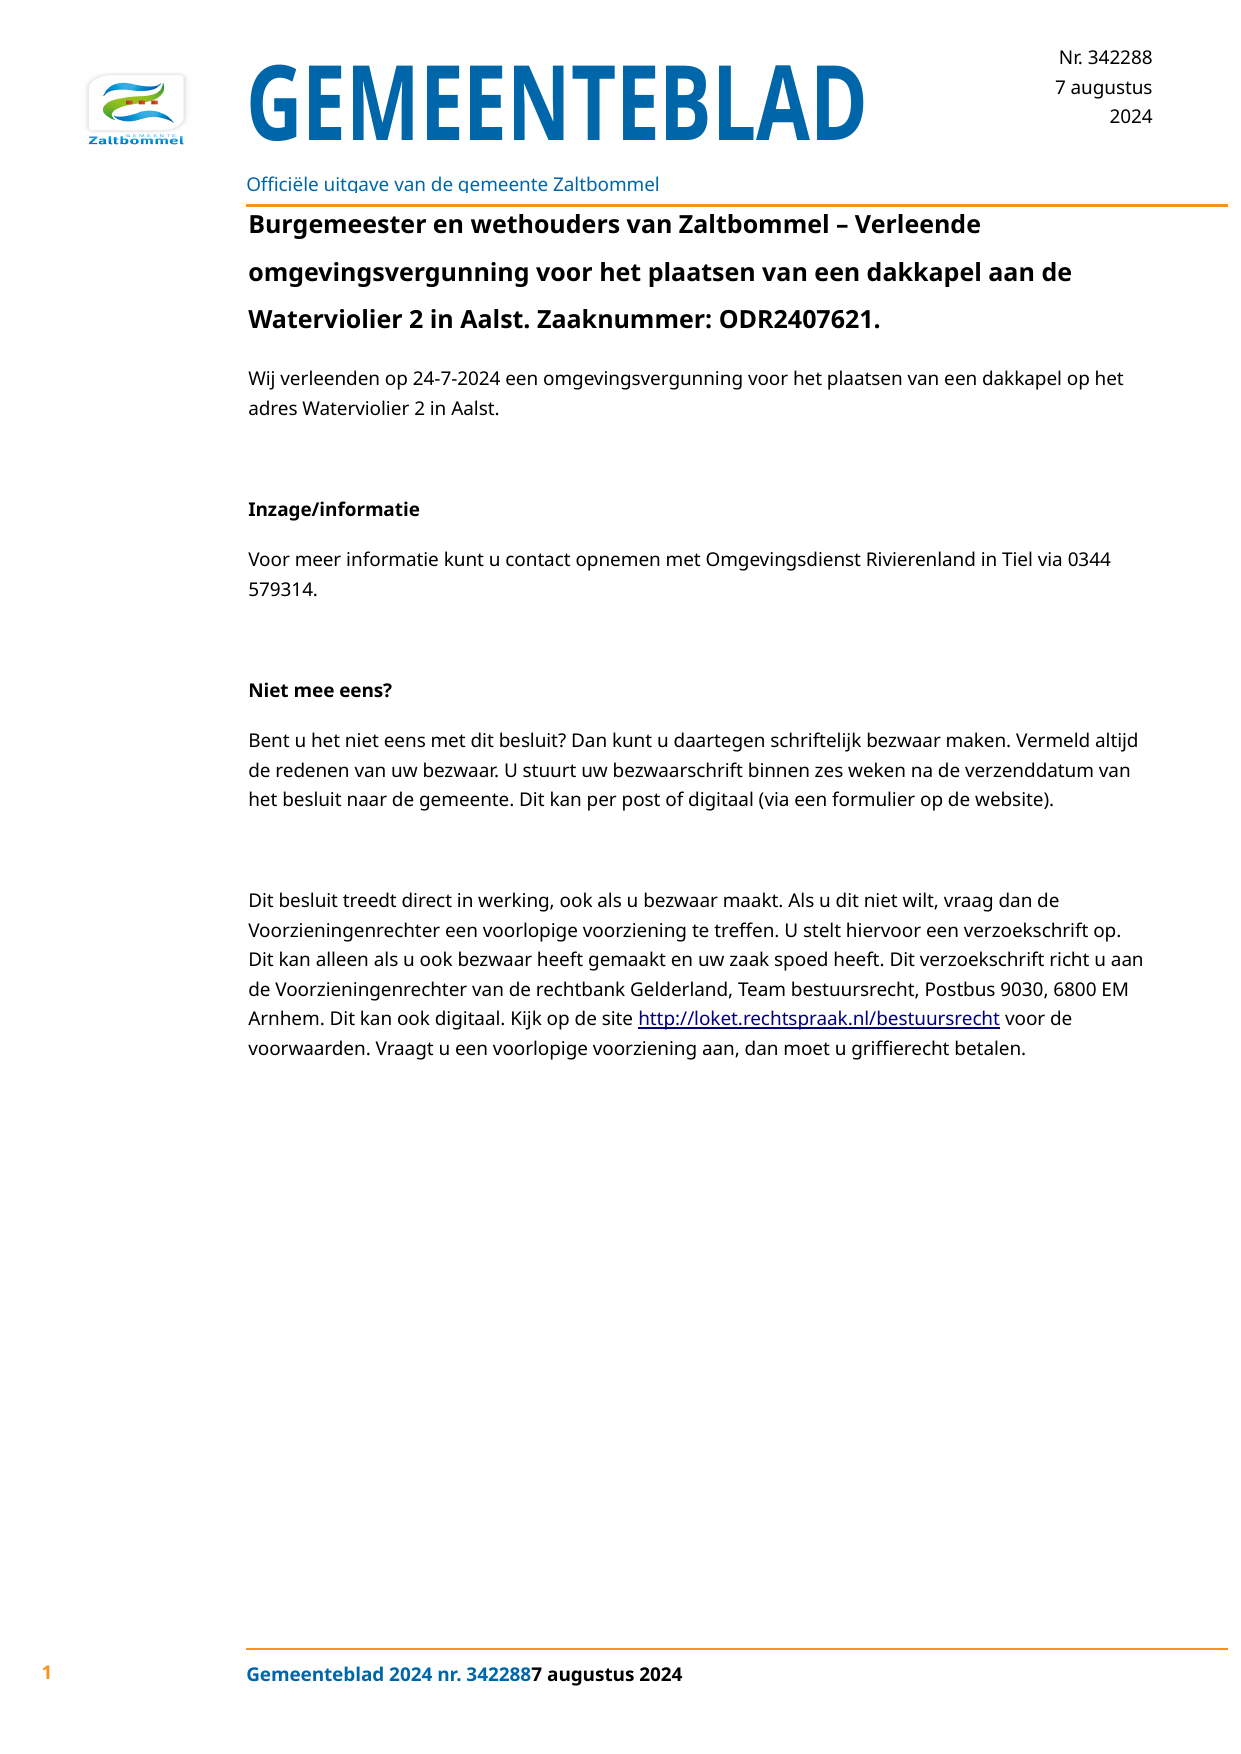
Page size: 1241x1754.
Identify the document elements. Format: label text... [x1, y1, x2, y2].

text Burgemeester en wethouders van Zaltbommel – Verleende omgevingsvergunning voor het plaatsen van een dakkapel aan de Waterviolier 2 in Aalst. Zaaknummer: ODR2407621. [248, 207, 1152, 336]
picture [41, 47, 231, 172]
text Voor meer informatie kunt u contact opnemen met Omgevingsdienst Rivierenland in Tiel via 0344 579314. [248, 546, 1152, 602]
text Dit besluit treedt direct in werking, ook als u bezwaar maakt. Als u dit niet wilt, vraag dan de Voorzieningenrechter een voorlopige voorziening te treffen. U stelt hiervoor een verzoekschrift op. Dit kan alleen als u ook bezwaar heeft gemaakt en uw zaak spoed heeft. Dit verzoekschrift richt u aan de Voorzieningenrechter van de rechtbank Gelderland, Team bestuursrecht, Postbus 9030, 6800 EM Arnhem. Dit kan ook digitaal. Kijk op de site http://loket.rechtspraak.nl/bestuursrecht voor de voorwaarden. Vraagt u een voorlopige voorziening aan, dan moet u griffierecht betalen. [248, 887, 1152, 1061]
text Wij verleenden op 24-7-2024 een omgevingsvergunning voor het plaatsen van een dakkapel op het adres Waterviolier 2 in Aalst. [248, 366, 1152, 421]
text Inzage/informatie [248, 496, 1152, 522]
text Niet mee eens? [248, 677, 1152, 702]
text Bent u het niet eens met dit besluit? Dan kunt u daartegen schriftelijk bezwaar maken. Vermeld altijd de redenen van uw bezwaar. U stuurt uw bezwaarschrift binnen zes weken na de verzenddatum van het besluit naar de gemeente. Dit kan per post of digitaal (via een formulier op de website). [248, 727, 1152, 812]
